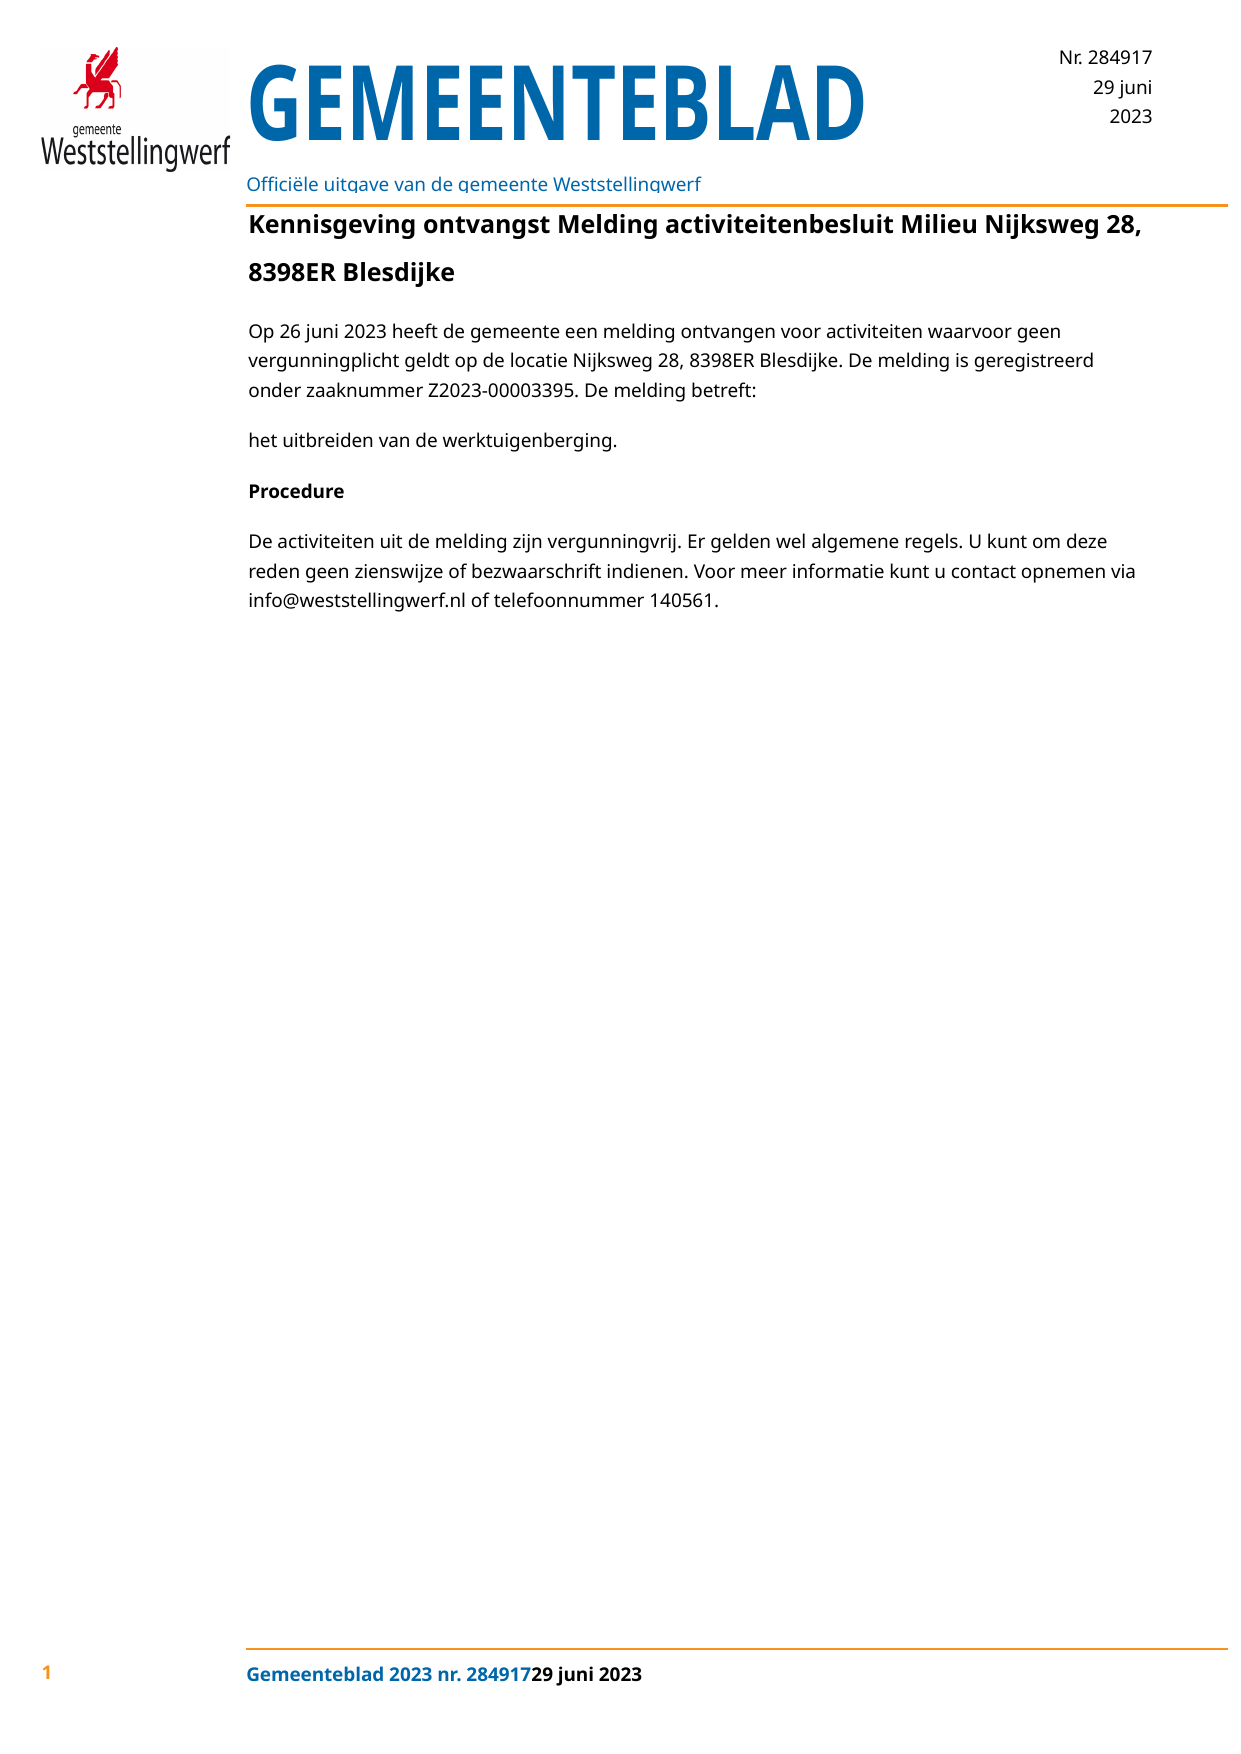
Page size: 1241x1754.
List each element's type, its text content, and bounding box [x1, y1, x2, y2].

text Op 26 juni 2023 heeft de gemeente een melding ontvangen voor activiteiten waarvoor geen vergunningplicht geldt op de locatie Nijksweg 28, 8398ER Blesdijke. De melding is geregistreerd onder zaaknummer Z2023-00003395. De melding betreft: [248, 318, 1152, 403]
picture [41, 47, 231, 172]
text Kennisgeving ontvangst Melding activiteitenbesluit Milieu Nijksweg 28, 8398ER Blesdijke [248, 207, 1152, 288]
text De activiteiten uit de melding zijn vergunningvrij. Er gelden wel algemene regels. U kunt om deze reden geen zienswijze of bezwaarschrift indienen. Voor meer informatie kunt u contact opnemen via info@weststellingwerf.nl of telefoonnummer 140561. [248, 528, 1152, 613]
text Procedure [248, 478, 1152, 504]
text het uitbreiden van de werktuigenberging. [248, 427, 1152, 453]
